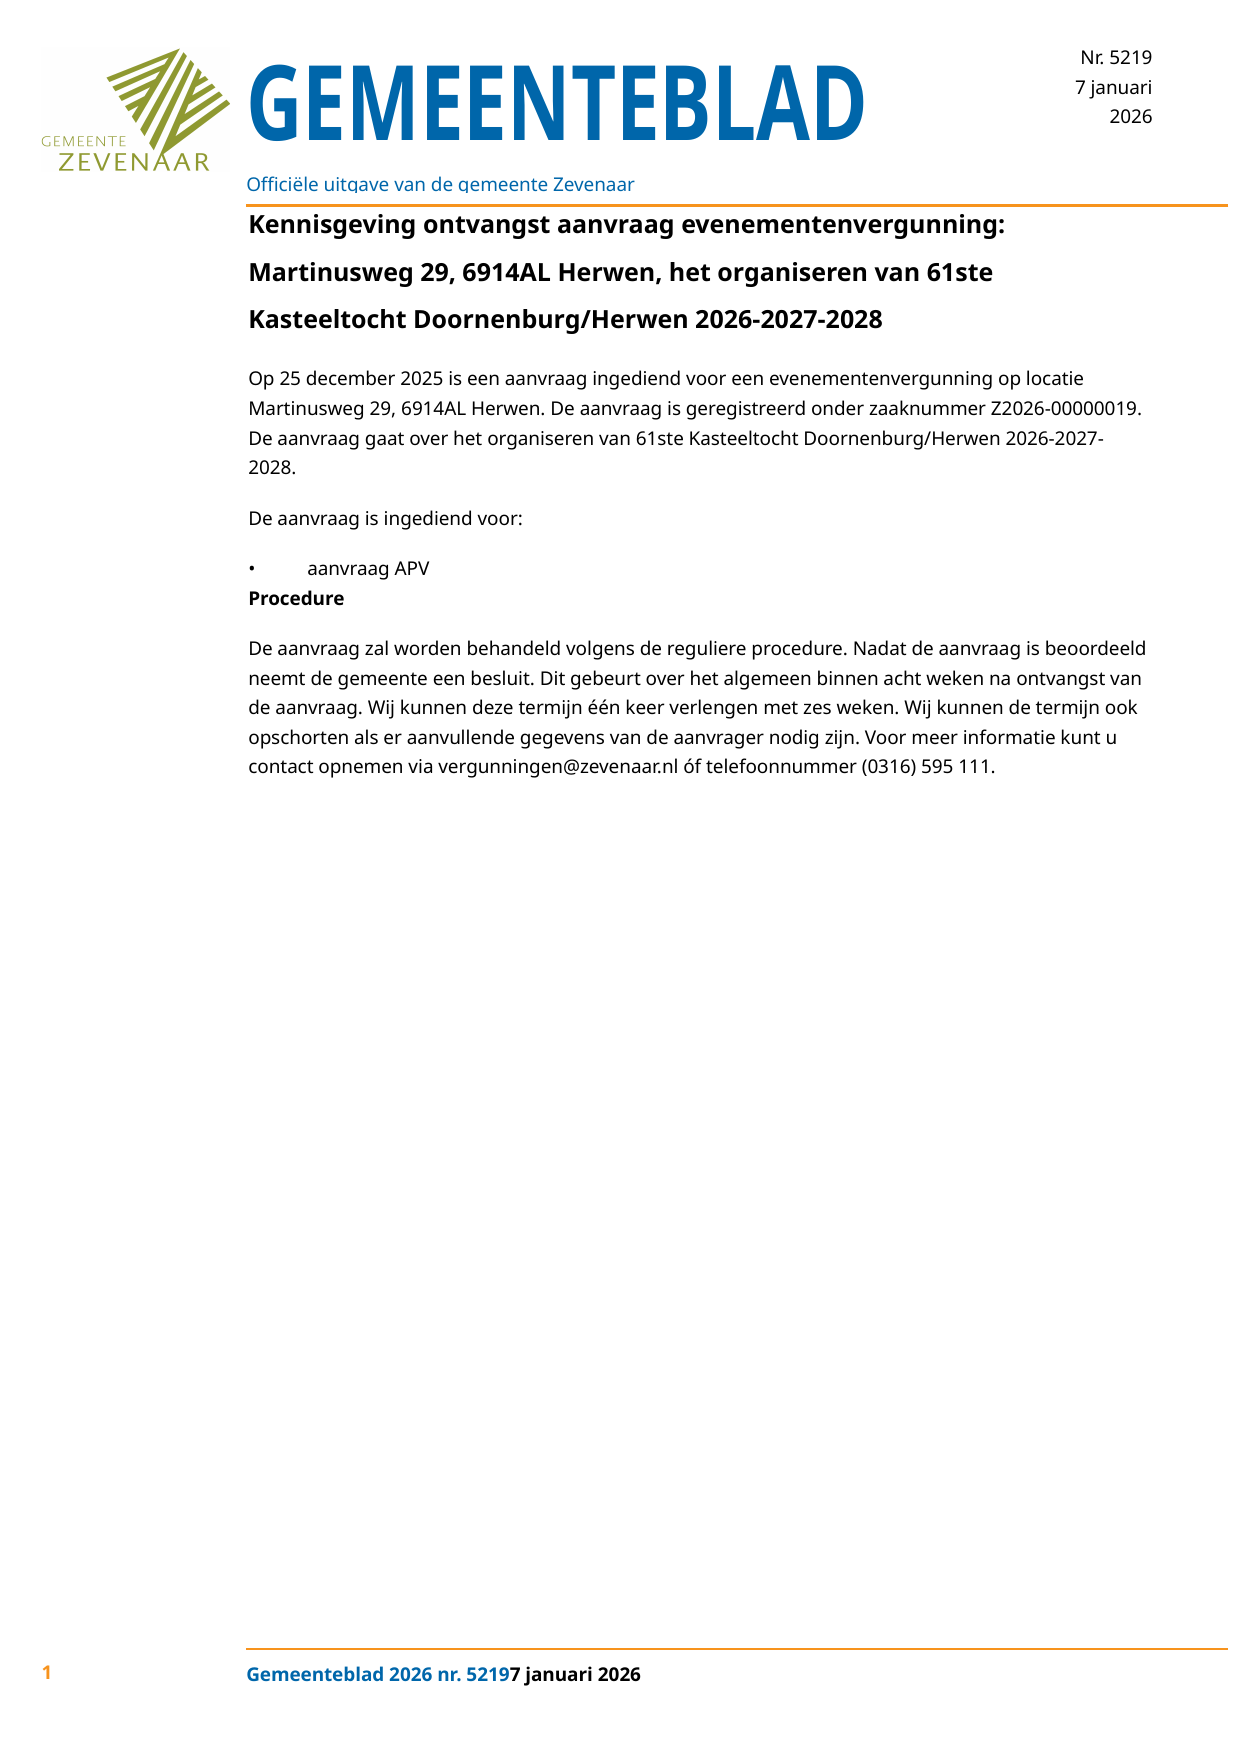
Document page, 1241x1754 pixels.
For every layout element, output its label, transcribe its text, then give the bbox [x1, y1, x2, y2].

text Procedure [248, 585, 1152, 610]
text Kennisgeving ontvangst aanvraag evenementenvergunning: Martinusweg 29, 6914AL Herwen, het organiseren van 61ste Kasteeltocht Doornenburg/Herwen 2026-2027-2028 [248, 207, 1152, 336]
text De aanvraag is ingediend voor: [248, 505, 1152, 530]
list aanvraag APV [248, 555, 1152, 581]
text Op 25 december 2025 is een aanvraag ingediend voor een evenementenvergunning op locatie Martinusweg 29, 6914AL Herwen. De aanvraag is geregistreerd onder zaaknummer Z2026-00000019. De aanvraag gaat over het organiseren van 61ste Kasteeltocht Doornenburg/Herwen 2026-2027-2028. [248, 366, 1152, 480]
picture [41, 47, 231, 172]
text De aanvraag zal worden behandeld volgens de reguliere procedure. Nadat de aanvraag is beoordeeld neemt de gemeente een besluit. Dit gebeurt over het algemeen binnen acht weken na ontvangst van de aanvraag. Wij kunnen deze termijn één keer verlengen met zes weken. Wij kunnen de termijn ook opschorten als er aanvullende gegevens van de aanvrager nodig zijn. Voor meer informatie kunt u contact opnemen via vergunningen@zevenaar.nl óf telefoonnummer (0316) 595 111. [248, 635, 1152, 779]
